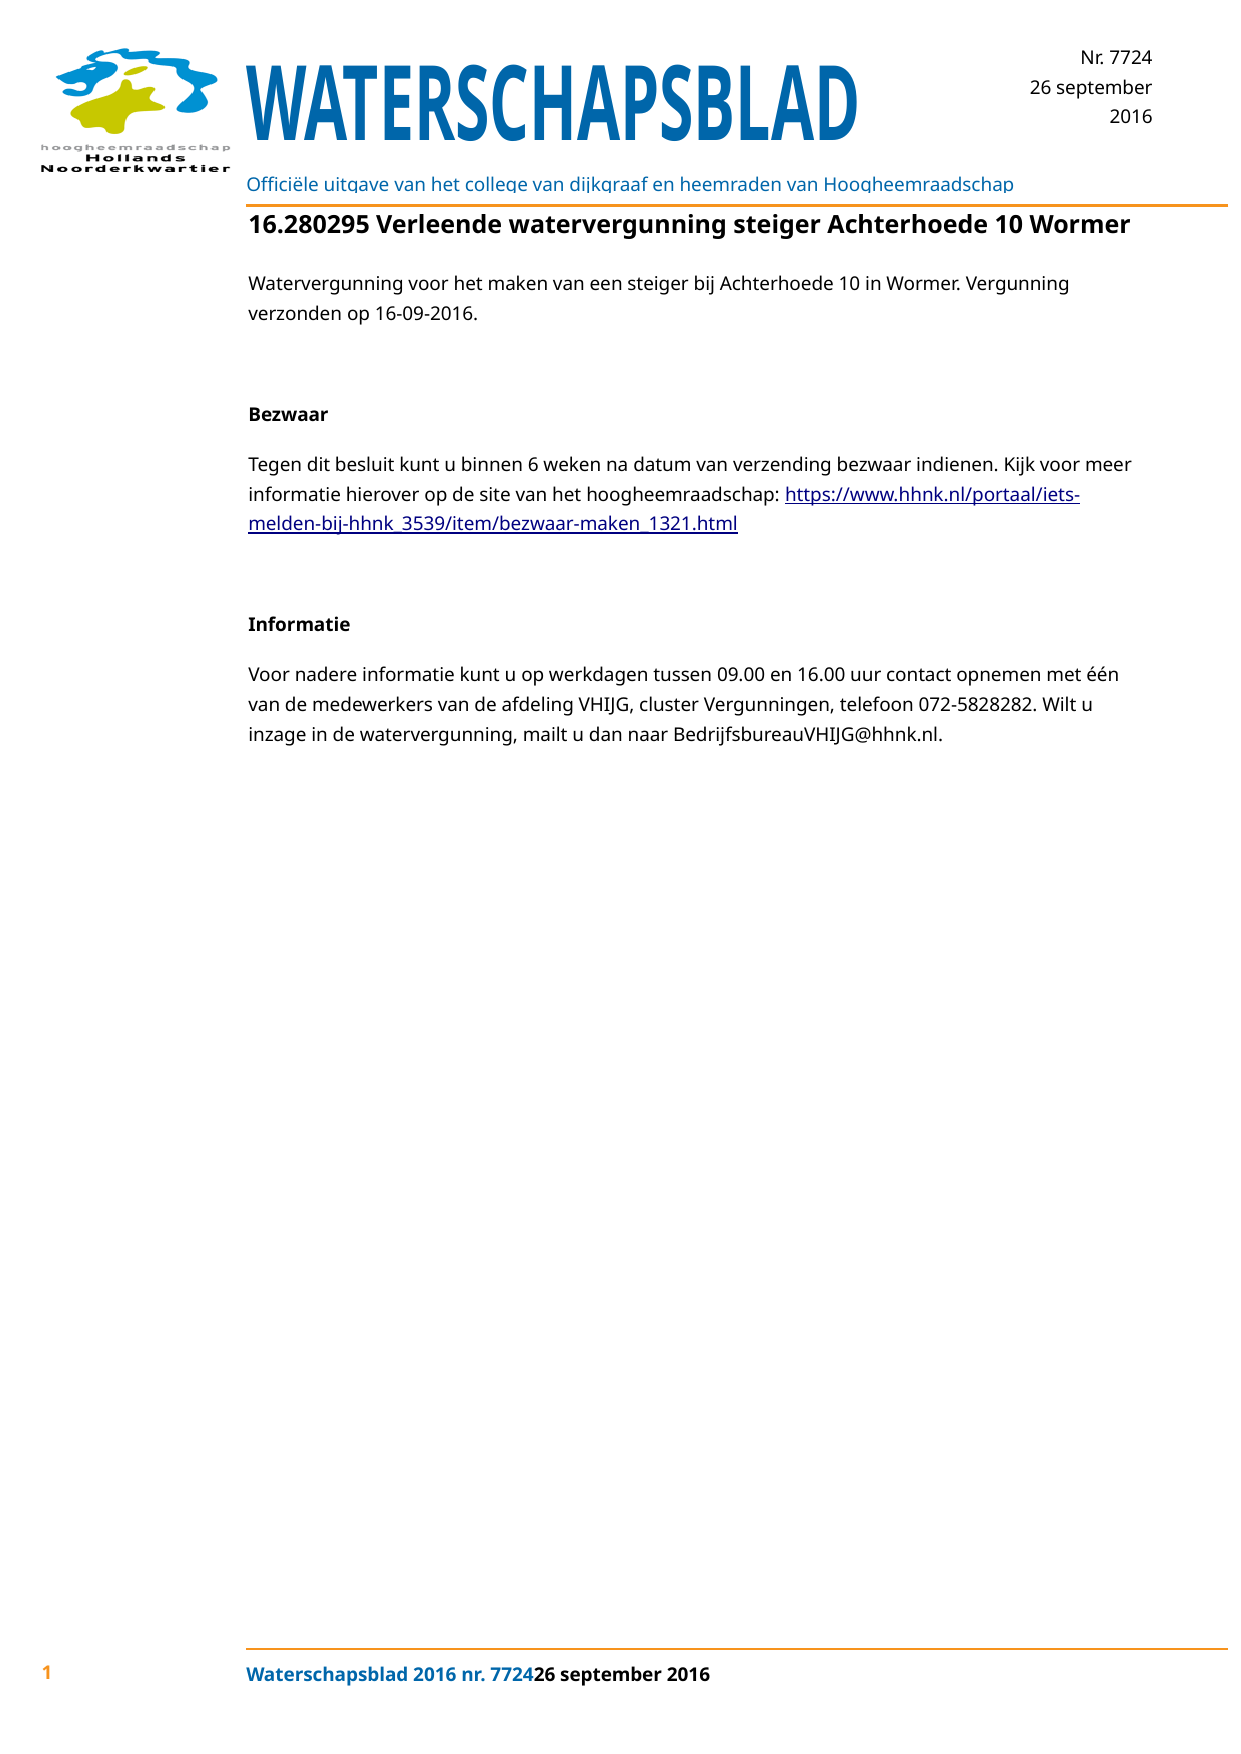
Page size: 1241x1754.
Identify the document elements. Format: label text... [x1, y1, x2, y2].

picture [41, 47, 231, 172]
text Informatie [248, 611, 1152, 637]
text Tegen dit besluit kunt u binnen 6 weken na datum van verzending bezwaar indienen. Kijk voor meer informatie hierover op de site van het hoogheemraadschap: https://www.hhnk.nl/portaal/iets-melden-bij-hhnk_3539/item/bezwaar-maken_1321.html [248, 451, 1152, 536]
text 16.280295 Verleende watervergunning steiger Achterhoede 10 Wormer [248, 207, 1152, 241]
text Watervergunning voor het maken van een steiger bij Achterhoede 10 in Wormer. Vergunning verzonden op 16-09-2016. [248, 270, 1152, 326]
text Voor nadere informatie kunt u op werkdagen tussen 09.00 en 16.00 uur contact opnemen met één van de medewerkers van de afdeling VHIJG, cluster Vergunningen, telefoon 072-5828282. Wilt u inzage in de watervergunning, mailt u dan naar BedrijfsbureauVHIJG@hhnk.nl. [248, 662, 1152, 746]
text Bezwaar [248, 401, 1152, 426]
